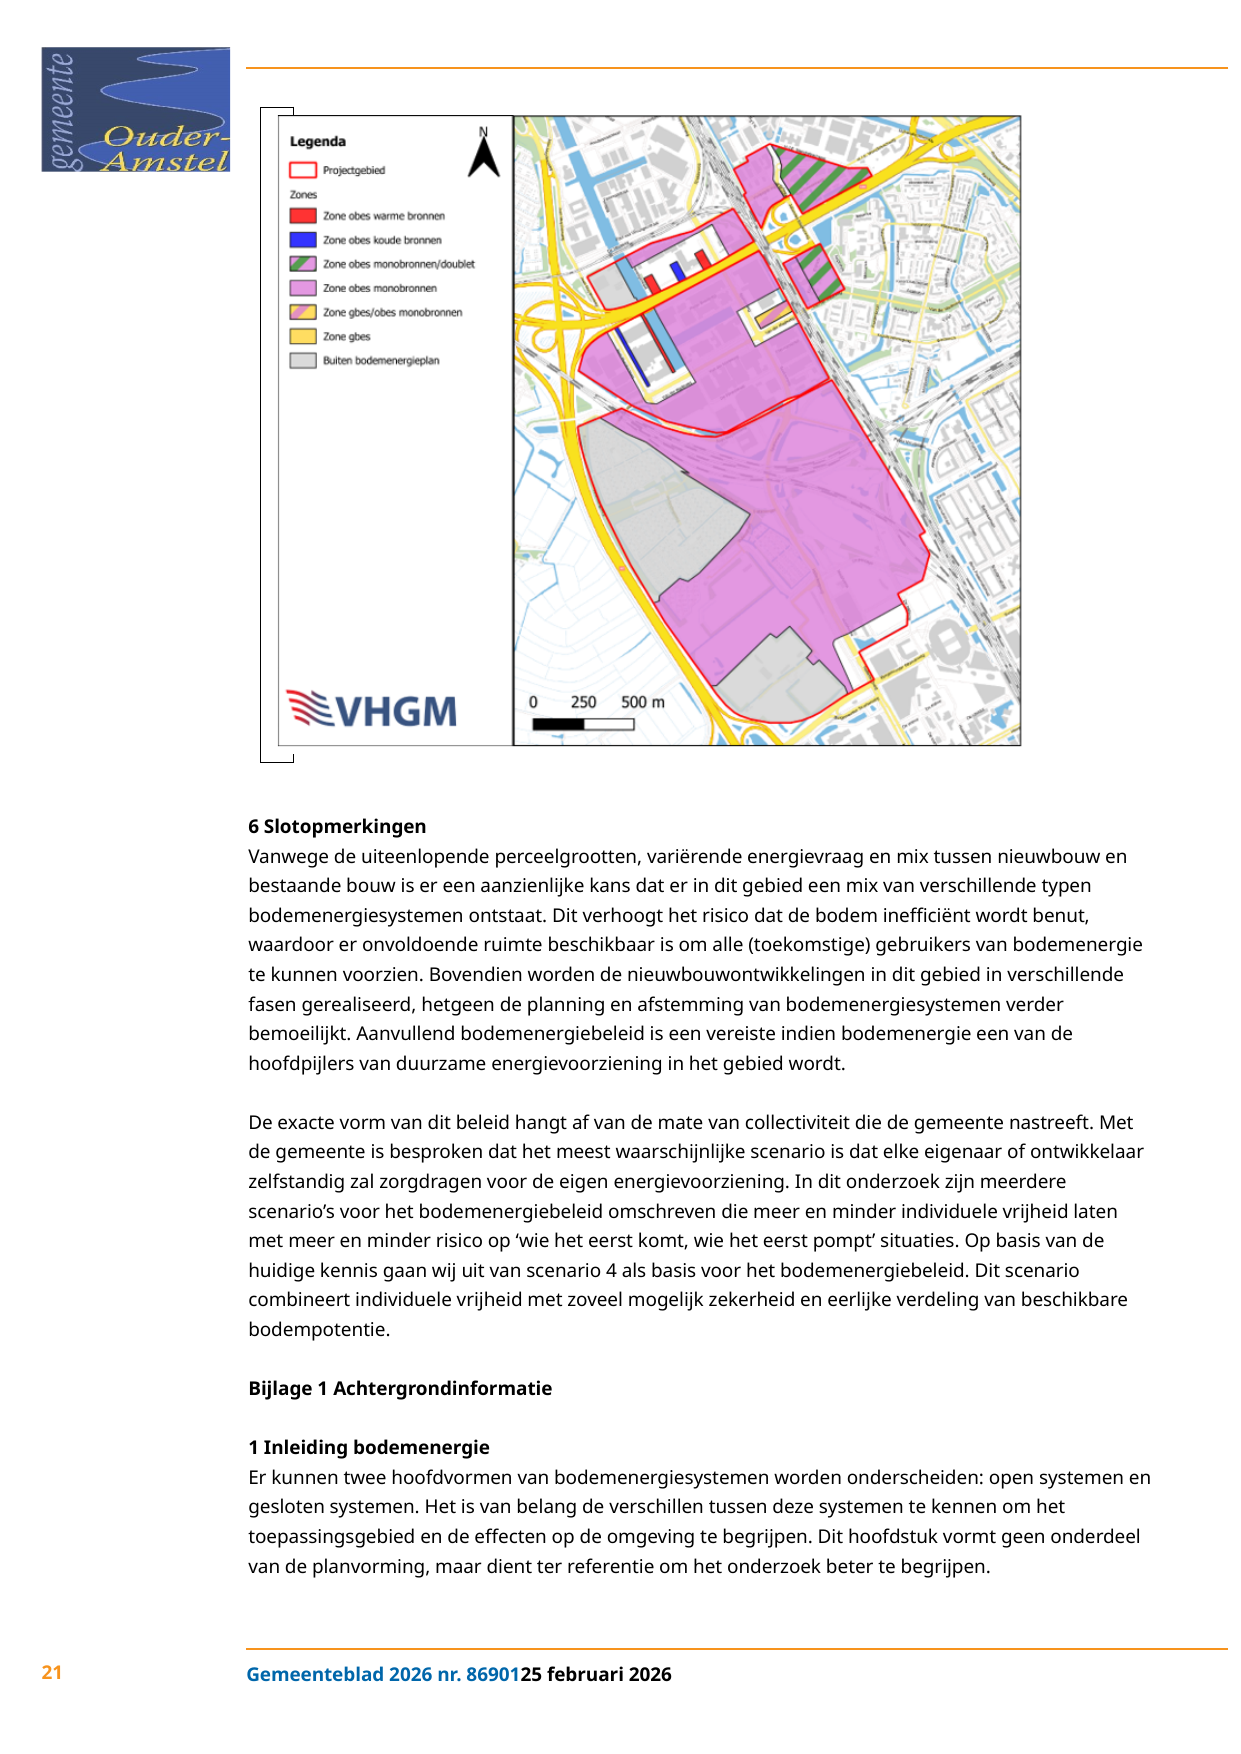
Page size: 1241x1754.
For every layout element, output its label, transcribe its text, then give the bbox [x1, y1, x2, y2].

picture [268, 115, 1037, 754]
text 1 Inleiding bodemenergie [248, 1434, 1152, 1460]
text Bijlage 1 Achtergrondinformatie [248, 1375, 1152, 1401]
text De exacte vorm van dit beleid hangt af van de mate van collectiviteit die de gemeente nastreeft. Met de gemeente is besproken dat het meest waarschijnlijke scenario is dat elke eigenaar of ontwikkelaar zelfstandig zal zorgdragen voor de eigen energievoorziening. In dit onderzoek zijn meerdere scenario’s voor het bodemenergiebeleid omschreven die meer en minder individuele vrijheid laten met meer en minder risico op ‘wie het eerst komt, wie het eerst pompt’ situaties. Op basis van de huidige kennis gaan wij uit van scenario 4 als basis voor het bodemenergiebeleid. Dit scenario combineert individuele vrijheid met zoveel mogelijk zekerheid en eerlijke verdeling van beschikbare bodempotentie. [248, 1109, 1152, 1342]
text 6 Slotopmerkingen [248, 813, 1152, 839]
text Vanwege de uiteenlopende perceelgrootten, variërende energievraag en mix tussen nieuwbouw en bestaande bouw is er een aanzienlijke kans dat er in dit gebied een mix van verschillende typen bodemenergiesystemen ontstaat. Dit verhoogt het risico dat de bodem inefficiënt wordt benut, waardoor er onvoldoende ruimte beschikbaar is om alle (toekomstige) gebruikers van bodemenergie te kunnen voorzien. Bovendien worden de nieuwbouwontwikkelingen in dit gebied in verschillende fasen gerealiseerd, hetgeen de planning en afstemming van bodemenergiesystemen verder bemoeilijkt. Aanvullend bodemenergiebeleid is een vereiste indien bodemenergie een van de hoofdpijlers van duurzame energievoorziening in het gebied wordt. [248, 843, 1152, 1076]
picture [41, 47, 231, 172]
text Er kunnen twee hoofdvormen van bodemenergiesystemen worden onderscheiden: open systemen en gesloten systemen. Het is van belang de verschillen tussen deze systemen te kennen om het toepassingsgebied en de effecten op de omgeving te begrijpen. Dit hoofdstuk vormt geen onderdeel van de planvorming, maar dient ter referentie om het onderzoek beter te begrijpen. [248, 1464, 1152, 1579]
